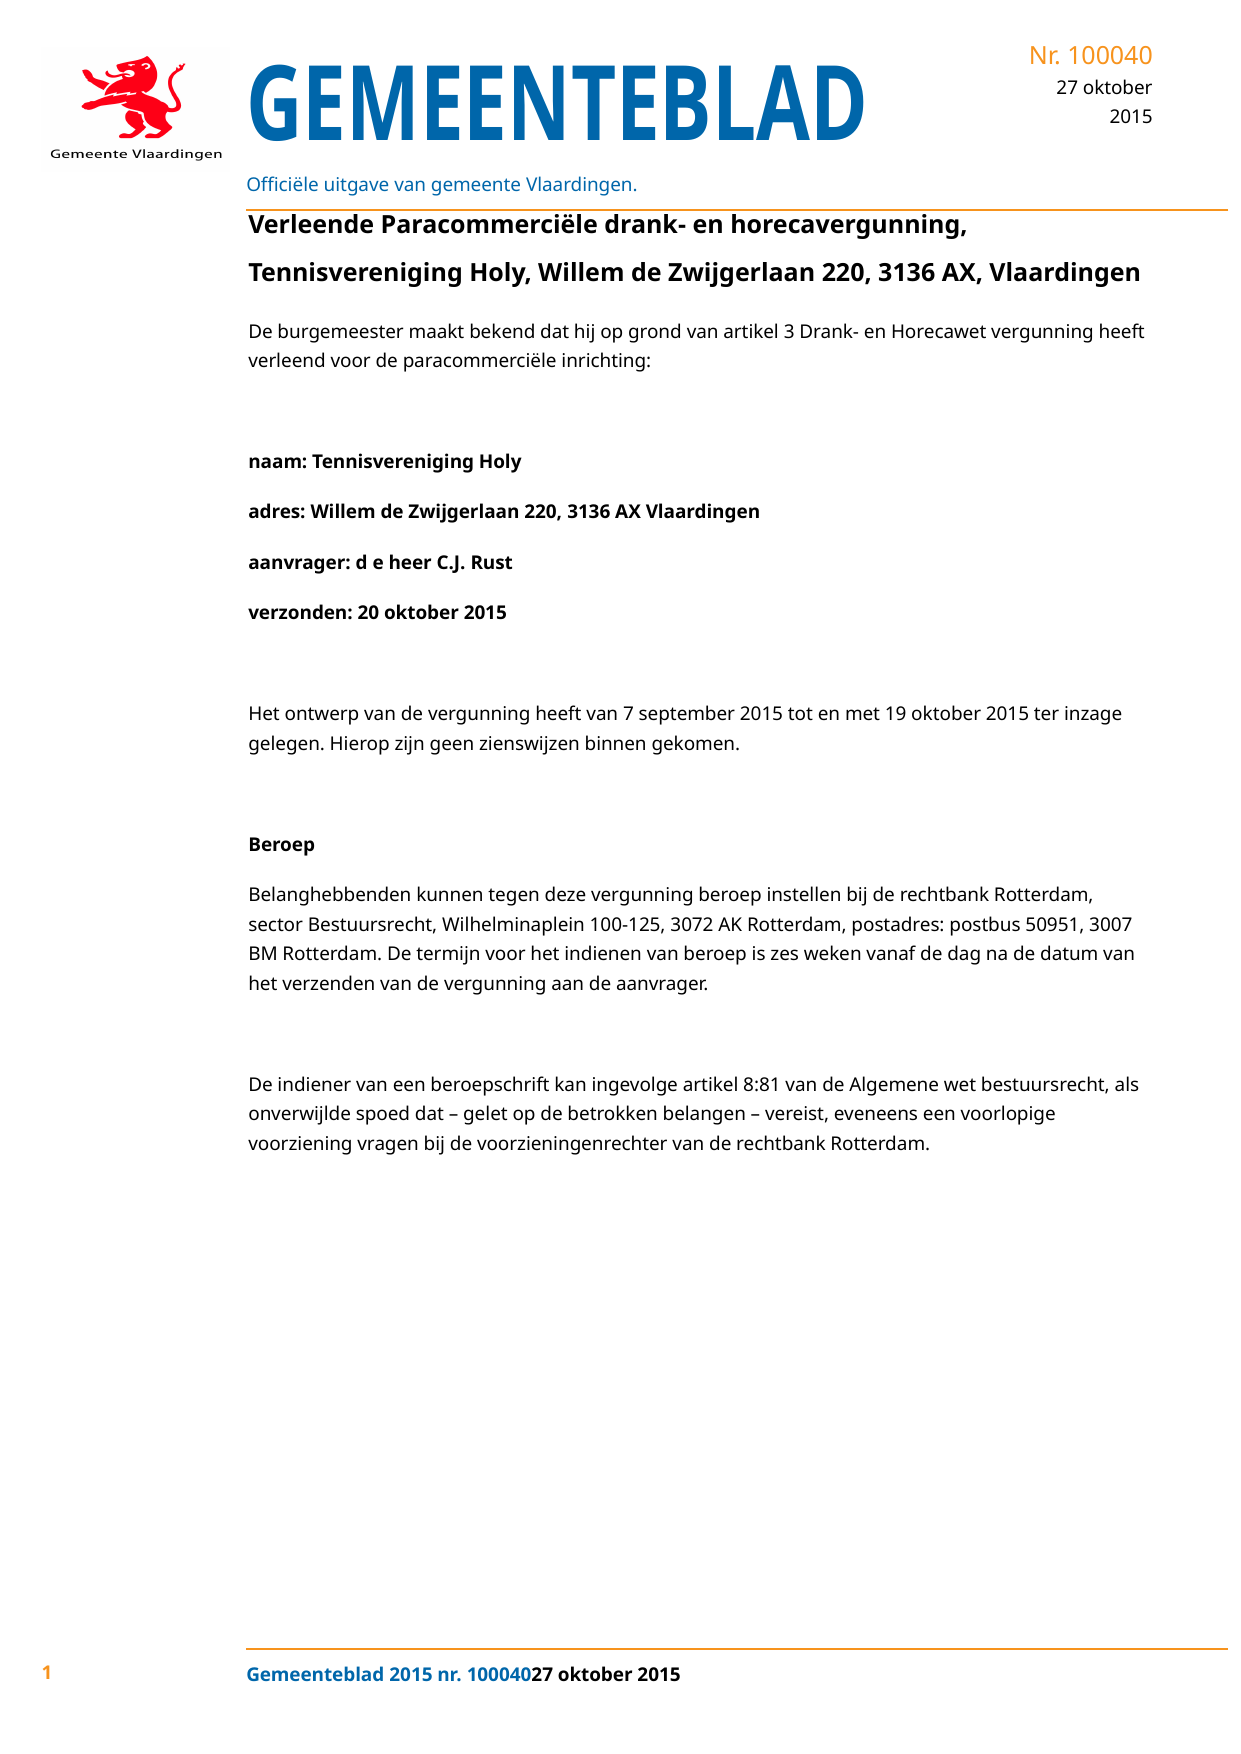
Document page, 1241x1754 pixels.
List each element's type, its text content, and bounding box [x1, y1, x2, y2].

text adres: Willem de Zwijgerlaan 220, 3136 AX Vlaardingen [248, 499, 1152, 524]
text Belanghebbenden kunnen tegen deze vergunning beroep instellen bij de rechtbank Rotterdam, sector Bestuursrecht, Wilhelminaplein 100-125, 3072 AK Rotterdam, postadres: postbus 50951, 3007 BM Rotterdam. De termijn voor het indienen van beroep is zes weken vanaf de dag na de datum van het verzenden van de vergunning aan de aanvrager. [248, 881, 1152, 996]
text De indiener van een beroepschrift kan ingevolge artikel 8:81 van de Algemene wet bestuursrecht, als onverwijlde spoed dat – gelet op de betrokken belangen – vereist, eveneens een voorlopige voorziening vragen bij de voorzieningenrechter van de rechtbank Rotterdam. [248, 1071, 1152, 1156]
text Het ontwerp van de vergunning heeft van 7 september 2015 tot en met 19 oktober 2015 ter inzage gelegen. Hierop zijn geen zienswijzen binnen gekomen. [248, 700, 1152, 756]
text verzonden: 20 oktober 2015 [248, 599, 1152, 625]
text Verleende Paracommerciële drank- en horecavergunning, Tennisvereniging Holy, Willem de Zwijgerlaan 220, 3136 AX, Vlaardingen [248, 211, 1152, 288]
text naam: Tennisvereniging Holy [248, 448, 1152, 474]
text De burgemeester maakt bekend dat hij op grond van artikel 3 Drank- en Horecawet vergunning heeft verleend voor de paracommerciële inrichting: [248, 318, 1152, 373]
picture [41, 47, 231, 172]
text Beroep [248, 831, 1152, 857]
text aanvrager: d e heer C.J. Rust [248, 549, 1152, 575]
